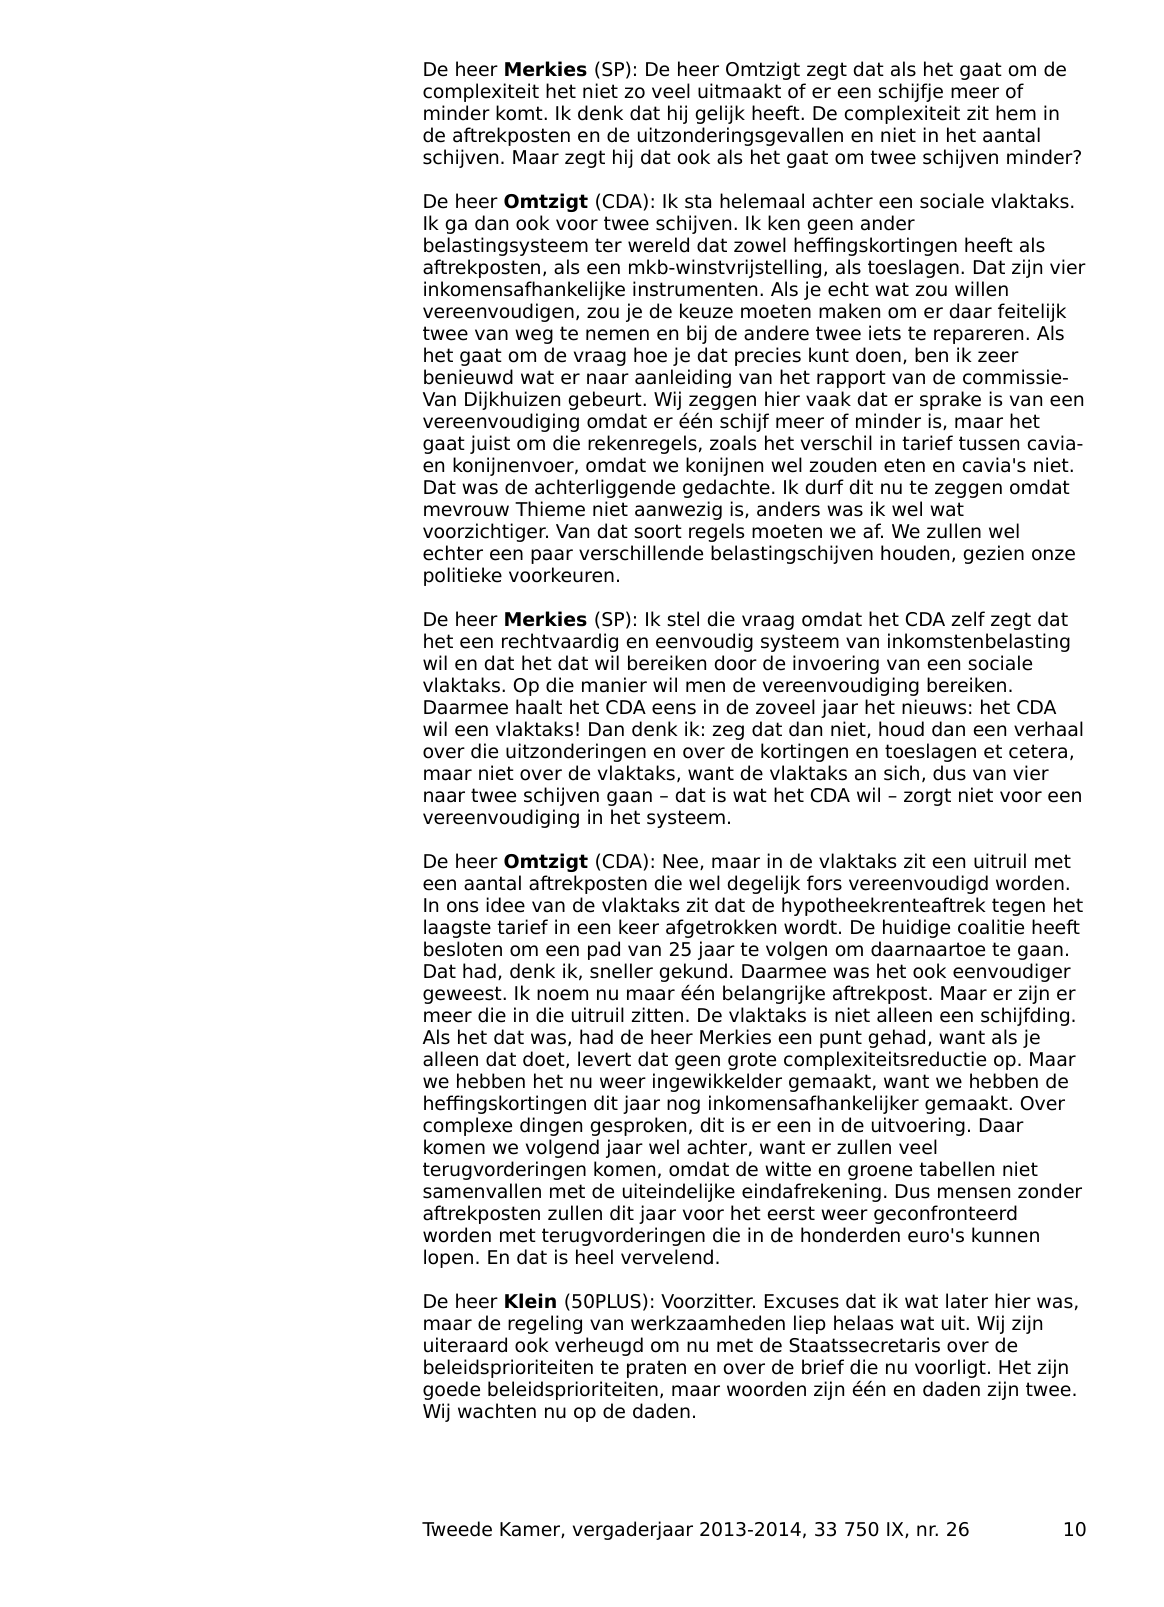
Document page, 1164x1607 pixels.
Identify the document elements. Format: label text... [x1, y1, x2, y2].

text De heer Omtzigt (CDA): Ik sta helemaal achter een sociale vlaktaks. Ik ga dan ook voor twee schijven. Ik ken geen ander belastingsysteem ter wereld dat zowel heffingskortingen heeft als aftrekposten, als een mkb-winstvrijstelling, als toeslagen. Dat zijn vier inkomensafhankelijke instrumenten. Als je echt wat zou willen vereenvoudigen, zou je de keuze moeten maken om er daar feitelijk twee van weg te nemen en bij de andere twee iets te repareren. Als het gaat om de vraag hoe je dat precies kunt doen, ben ik zeer benieuwd wat er naar aanleiding van het rapport van de commissie-Van Dijkhuizen gebeurt. Wij zeggen hier vaak dat er sprake is van een vereenvoudiging omdat er één schijf meer of minder is, maar het gaat juist om die rekenregels, zoals het verschil in tarief tussen cavia- en konijnenvoer, omdat we konijnen wel zouden eten en cavia's niet. Dat was de achterliggende gedachte. Ik durf dit nu te zeggen omdat mevrouw Thieme niet aanwezig is, anders was ik wel wat voorzichtiger. Van dat soort regels moeten we af. We zullen wel echter een paar verschillende belastingschijven houden, gezien onze politieke voorkeuren. [422, 191, 1087, 587]
text De heer Omtzigt (CDA): Nee, maar in de vlaktaks zit een uitruil met een aantal aftrekposten die wel degelijk fors vereenvoudigd worden. In ons idee van de vlaktaks zit dat de hypotheekrenteaftrek tegen het laagste tarief in een keer afgetrokken wordt. De huidige coalitie heeft besloten om een pad van 25 jaar te volgen om daarnaartoe te gaan. Dat had, denk ik, sneller gekund. Daarmee was het ook eenvoudiger geweest. Ik noem nu maar één belangrijke aftrekpost. Maar er zijn er meer die in die uitruil zitten. De vlaktaks is niet alleen een schijfding. Als het dat was, had de heer Merkies een punt gehad, want als je alleen dat doet, levert dat geen grote complexiteitsreductie op. Maar we hebben het nu weer ingewikkelder gemaakt, want we hebben de heffingskortingen dit jaar nog inkomensafhankelijker gemaakt. Over complexe dingen gesproken, dit is er een in de uitvoering. Daar komen we volgend jaar wel achter, want er zullen veel terugvorderingen komen, omdat de witte en groene tabellen niet samenvallen met de uiteindelijke eindafrekening. Dus mensen zonder aftrekposten zullen dit jaar voor het eerst weer geconfronteerd worden met terugvorderingen die in de honderden euro's kunnen lopen. En dat is heel vervelend. [422, 851, 1087, 1268]
text De heer Merkies (SP): Ik stel die vraag omdat het CDA zelf zegt dat het een rechtvaardig en eenvoudig systeem van inkomstenbelasting wil en dat het dat wil bereiken door de invoering van een sociale vlaktaks. Op die manier wil men de vereenvoudiging bereiken. Daarmee haalt het CDA eens in de zoveel jaar het nieuws: het CDA wil een vlaktaks! Dan denk ik: zeg dat dan niet, houd dan een verhaal over die uitzonderingen en over de kortingen en toeslagen et cetera, maar niet over de vlaktaks, want de vlaktaks an sich, dus van vier naar twee schijven gaan – dat is wat het CDA wil – zorgt niet voor een vereenvoudiging in het systeem. [422, 609, 1087, 829]
text De heer Merkies (SP): De heer Omtzigt zegt dat als het gaat om de complexiteit het niet zo veel uitmaakt of er een schijfje meer of minder komt. Ik denk dat hij gelijk heeft. De complexiteit zit hem in de aftrekposten en de uitzonderingsgevallen en niet in het aantal schijven. Maar zegt hij dat ook als het gaat om twee schijven minder? [422, 59, 1087, 169]
text De heer Klein (50PLUS): Voorzitter. Excuses dat ik wat later hier was, maar de regeling van werkzaamheden liep helaas wat uit. Wij zijn uiteraard ook verheugd om nu met de Staatssecretaris over de beleidsprioriteiten te praten en over de brief die nu voorligt. Het zijn goede beleidsprioriteiten, maar woorden zijn één en daden zijn twee. Wij wachten nu op de daden. [422, 1291, 1087, 1423]
